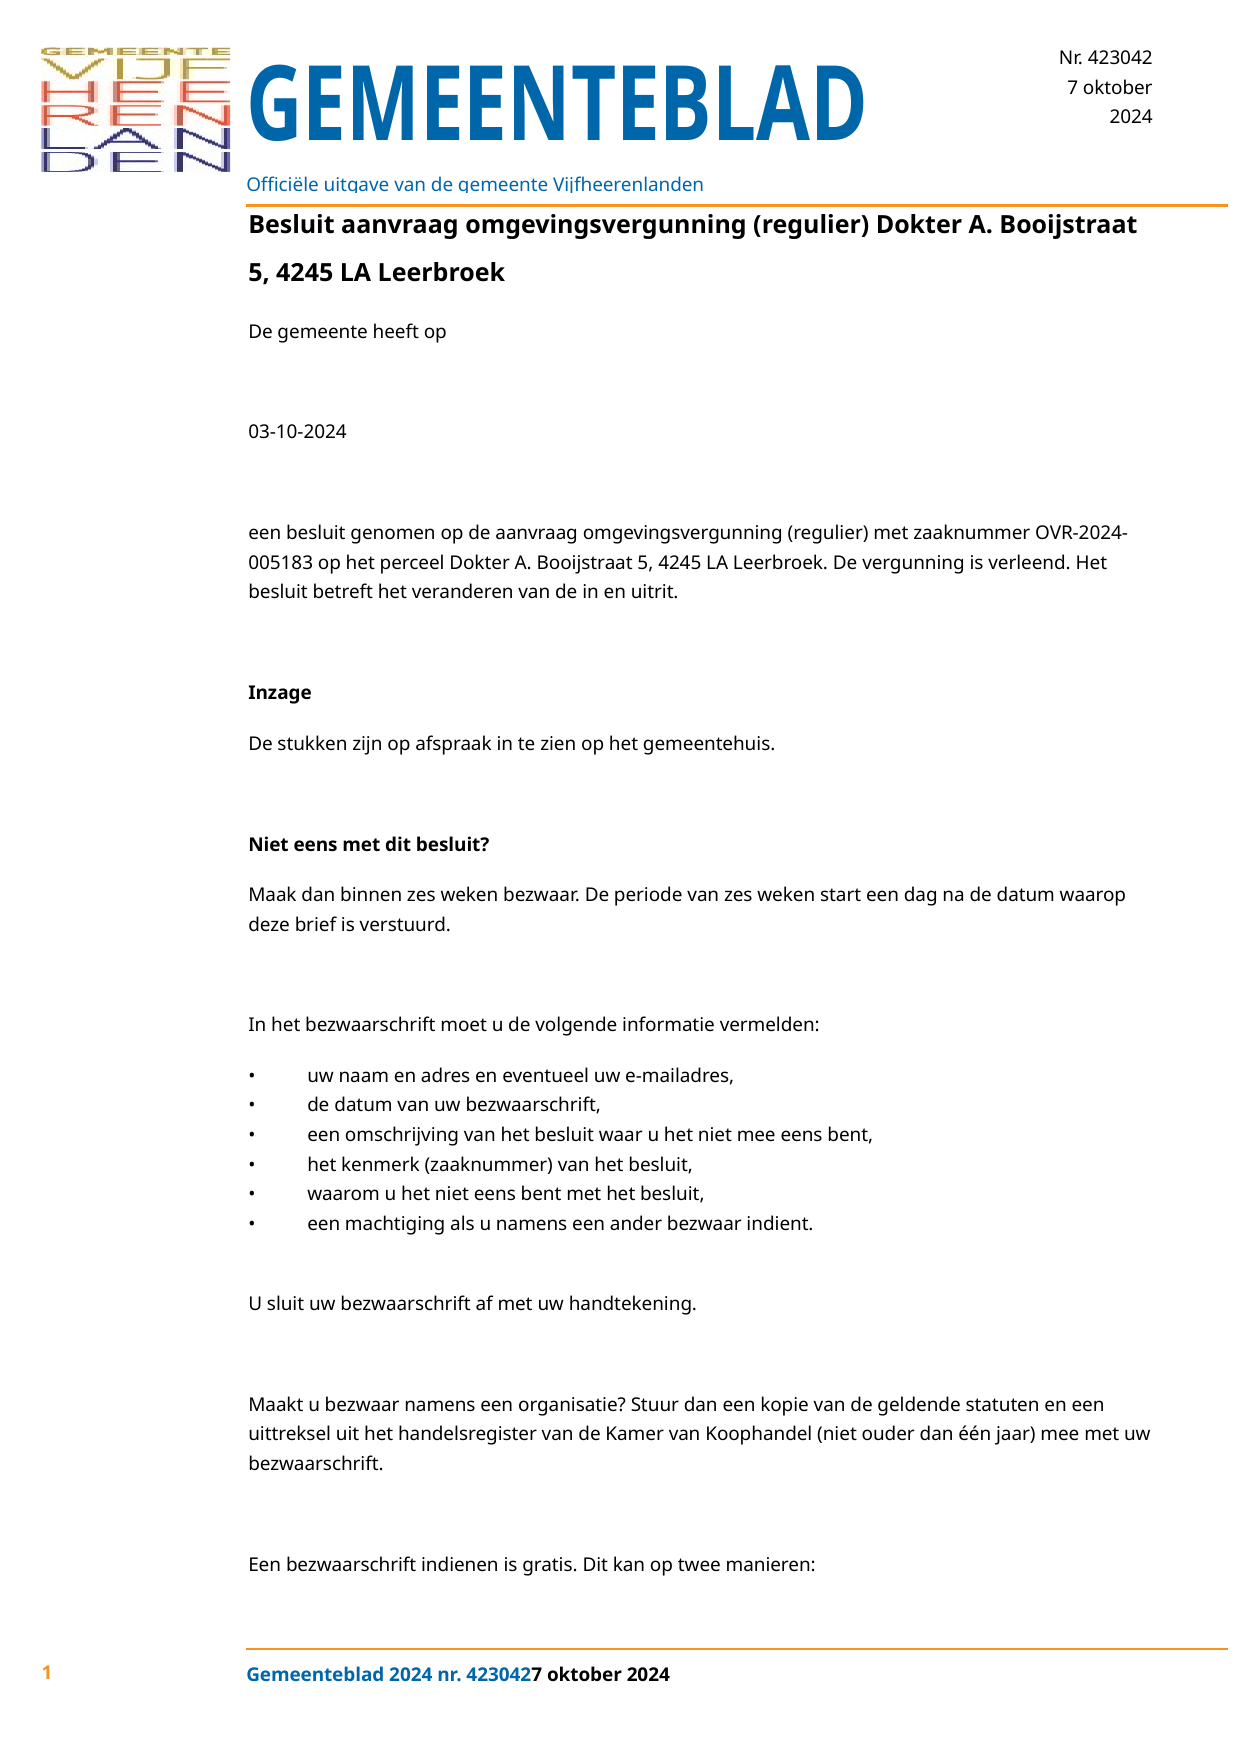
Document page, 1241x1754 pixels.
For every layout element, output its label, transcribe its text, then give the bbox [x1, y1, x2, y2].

text een besluit genomen op de aanvraag omgevingsvergunning (regulier) met zaaknummer OVR-2024-005183 op het perceel Dokter A. Booijstraat 5, 4245 LA Leerbroek. De vergunning is verleend. Het besluit betreft het veranderen van de in en uitrit. [248, 519, 1152, 604]
text Niet eens met dit besluit? [248, 831, 1152, 857]
list het kenmerk (zaaknummer) van het besluit, [248, 1151, 1152, 1177]
text 03-10-2024 [248, 419, 1152, 444]
list uw naam en adres en eventueel uw e-mailadres, [248, 1062, 1152, 1088]
text De stukken zijn op afspraak in te zien op het gemeentehuis. [248, 730, 1152, 756]
text In het bezwaarschrift moet u de volgende informatie vermelden: [248, 1012, 1152, 1037]
text Een bezwaarschrift indienen is gratis. Dit kan op twee manieren: [248, 1551, 1152, 1577]
text U sluit uw bezwaarschrift af met uw handtekening. [248, 1290, 1152, 1316]
list de datum van uw bezwaarschrift, [248, 1092, 1152, 1117]
list een omschrijving van het besluit waar u het niet mee eens bent, [248, 1121, 1152, 1147]
text Besluit aanvraag omgevingsvergunning (regulier) Dokter A. Booijstraat 5, 4245 LA Leerbroek [248, 207, 1152, 288]
picture [41, 47, 231, 172]
list waarom u het niet eens bent met het besluit, [248, 1180, 1152, 1206]
list een machtiging als u namens een ander bezwaar indient. [248, 1210, 1152, 1236]
text De gemeente heeft op [248, 318, 1152, 344]
text Maakt u bezwaar namens een organisatie? Stuur dan een kopie van de geldende statuten en een uittreksel uit het handelsregister van de Kamer van Koophandel (niet ouder dan één jaar) mee met uw bezwaarschrift. [248, 1391, 1152, 1476]
text Inzage [248, 679, 1152, 705]
text Maak dan binnen zes weken bezwaar. De periode van zes weken start een dag na de datum waarop deze brief is verstuurd. [248, 881, 1152, 937]
